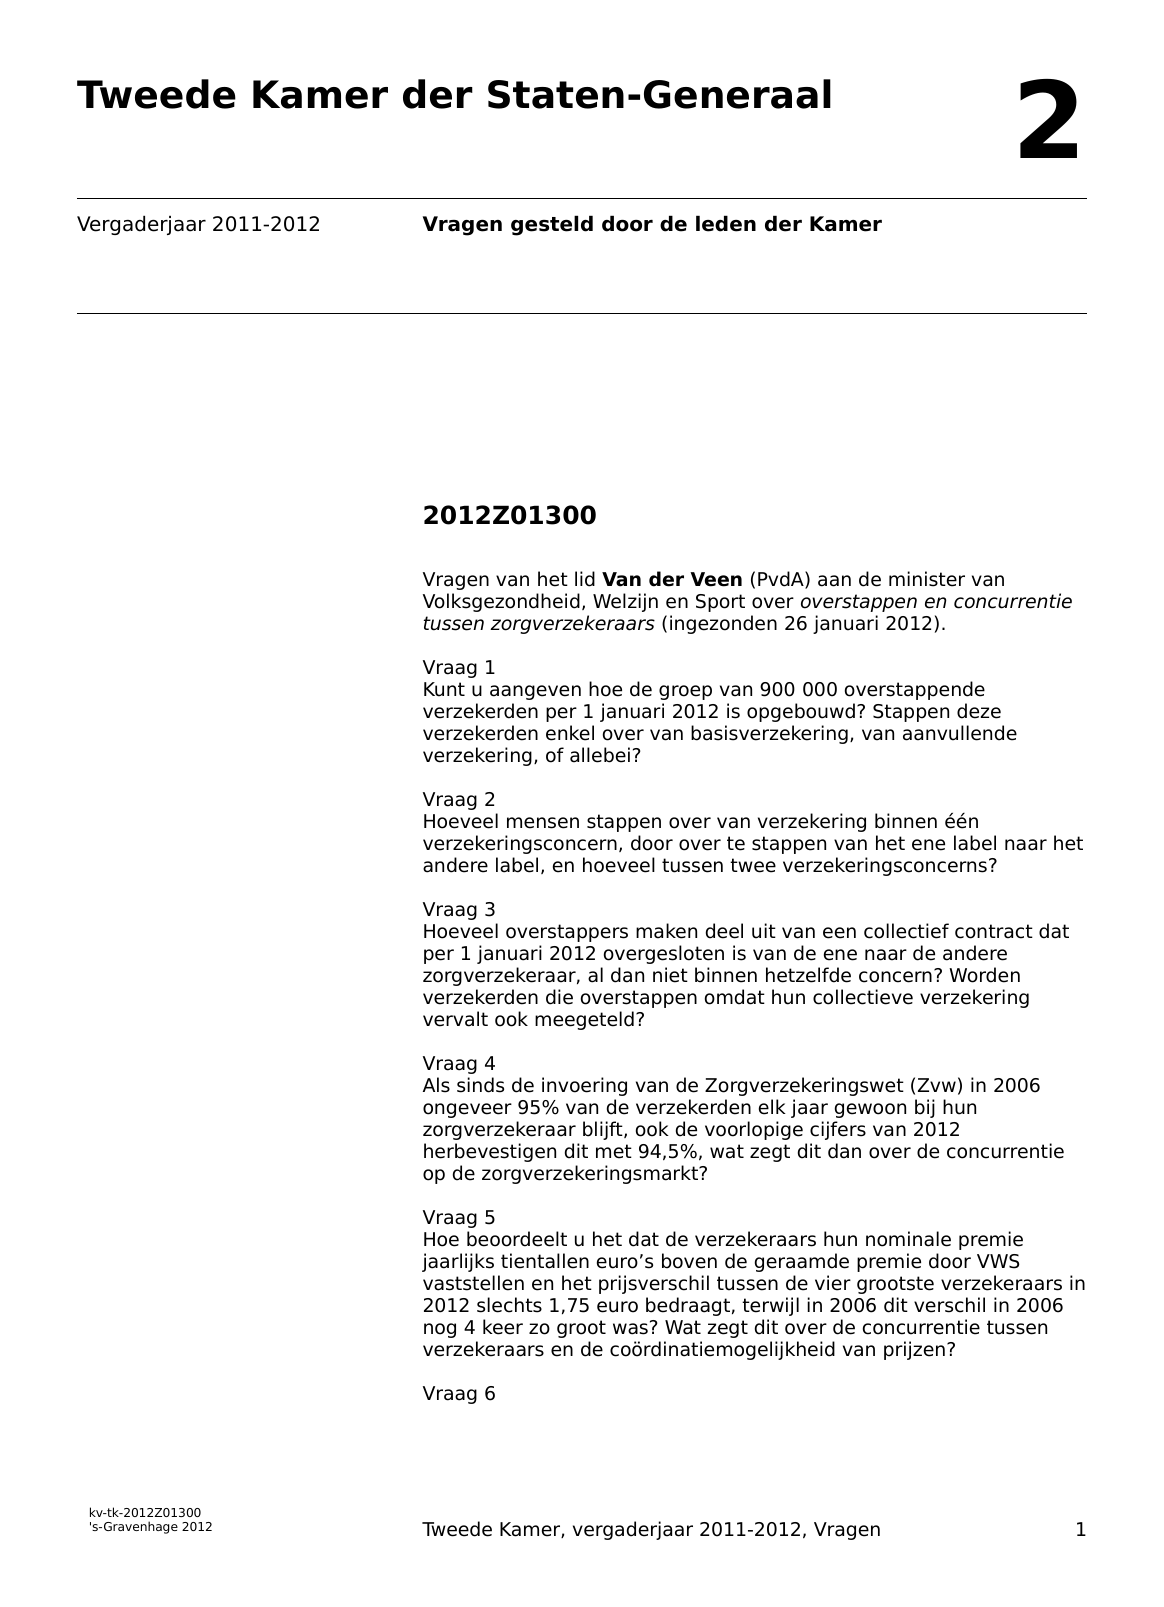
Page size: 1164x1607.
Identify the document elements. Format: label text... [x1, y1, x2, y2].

text 's-Gravenhage 2012 [88, 1520, 323, 1534]
text Vraag 1 [422, 657, 1087, 679]
text Hoeveel mensen stappen over van verzekering binnen één verzekeringsconcern, door over te stappen van het ene label naar het andere label, en hoeveel tussen twee verzekeringsconcerns? [422, 811, 1087, 877]
text Vraag 3 [422, 899, 1087, 921]
text Als sinds de invoering van de Zorgverzekeringswet (Zvw) in 2006 ongeveer 95% van de verzekerden elk jaar gewoon bij hun zorgverzekeraar blijft, ook de voorlopige cijfers van 2012 herbevestigen dit met 94,5%, wat zegt dit dan over de concurrentie op de zorgverzekeringsmarkt? [422, 1075, 1087, 1185]
text 2012Z01300 [422, 501, 1087, 531]
table_header Tweede Kamer der Staten-Generaal [77, 59, 886, 198]
text Kunt u aangeven hoe de groep van 900 000 overstappende verzekerden per 1 januari 2012 is opgebouwd? Stappen deze verzekerden enkel over van basisverzekering, van aanvullende verzekering, of allebei? [422, 679, 1087, 767]
text Vragen van het lid Van der Veen (PvdA) aan de minister van Volksgezondheid, Welzijn en Sport over overstappen en concurrentie tussen zorgverzekeraars (ingezonden 26 januari 2012). [422, 569, 1087, 635]
text kv-tk-2012Z01300 [88, 1506, 323, 1520]
table_cell Vergaderjaar 2011-2012 [77, 199, 422, 313]
text Vraag 4 [422, 1053, 1087, 1075]
text Vraag 5 [422, 1207, 1087, 1229]
table_cell Vragen gesteld door de leden der Kamer [422, 199, 1087, 313]
text Vraag 2 [422, 789, 1087, 811]
text Vraag 6 [422, 1383, 1087, 1405]
text Hoeveel overstappers maken deel uit van een collectief contract dat per 1 januari 2012 overgesloten is van de ene naar de andere zorgverzekeraar, al dan niet binnen hetzelfde concern? Worden verzekerden die overstappen omdat hun collectieve verzekering vervalt ook meegeteld? [422, 921, 1087, 1031]
text Hoe beoordeelt u het dat de verzekeraars hun nominale premie jaarlijks tientallen euro’s boven de geraamde premie door VWS vaststellen en het prijsverschil tussen de vier grootste verzekeraars in 2012 slechts 1,75 euro bedraagt, terwijl in 2006 dit verschil in 2006 nog 4 keer zo groot was? Wat zegt dit over de concurrentie tussen verzekeraars en de coördinatiemogelijkheid van prijzen? [422, 1229, 1087, 1361]
table_header 2 [886, 59, 1087, 198]
